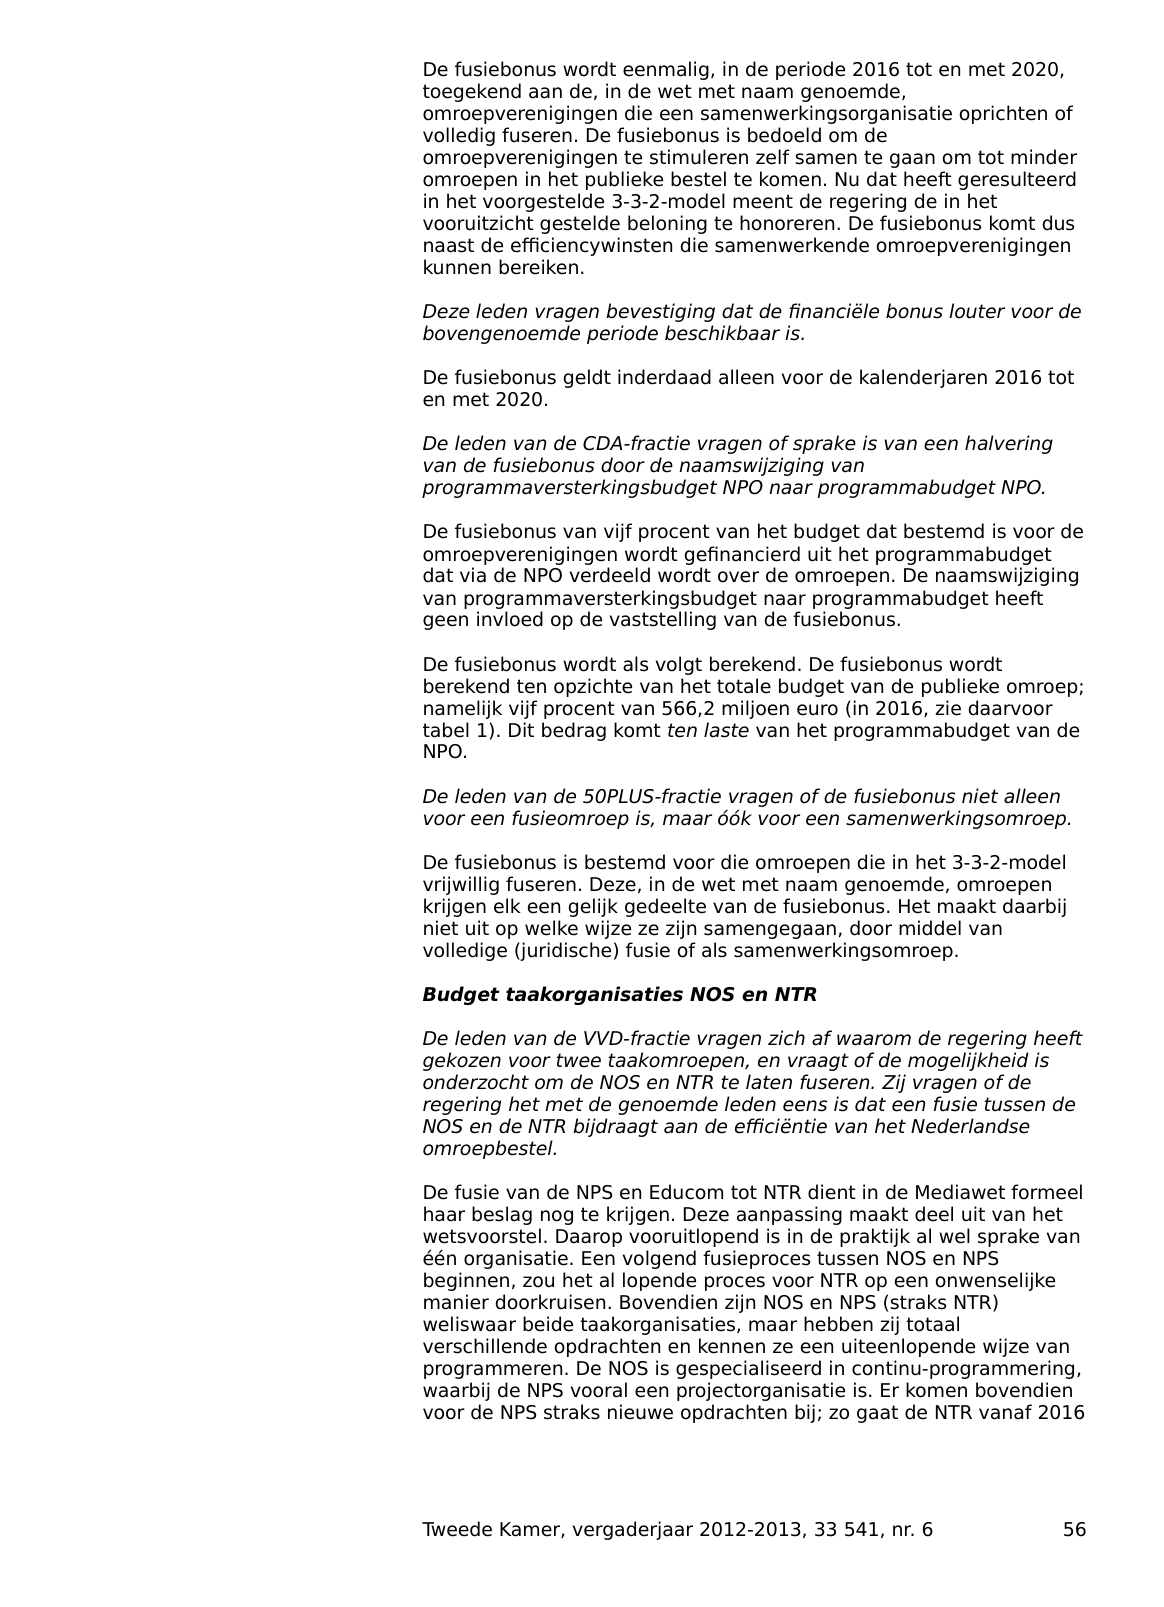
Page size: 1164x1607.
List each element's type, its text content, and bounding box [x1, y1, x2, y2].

text De leden van de CDA-fractie vragen of sprake is van een halvering van de fusiebonus door de naamswijziging van programmaversterkingsbudget NPO naar programmabudget NPO. [422, 433, 1087, 499]
text De fusiebonus geldt inderdaad alleen voor de kalenderjaren 2016 tot en met 2020. [422, 367, 1087, 411]
text De fusiebonus is bestemd voor die omroepen die in het 3-3-2-model vrijwillig fuseren. Deze, in de wet met naam genoemde, omroepen krijgen elk een gelijk gedeelte van de fusiebonus. Het maakt daarbij niet uit op welke wijze ze zijn samengegaan, door middel van volledige (juridische) fusie of als samenwerkingsomroep. [422, 852, 1087, 962]
text De fusiebonus wordt als volgt berekend. De fusiebonus wordt berekend ten opzichte van het totale budget van de publieke omroep; namelijk vijf procent van 566,2 miljoen euro (in 2016, zie daarvoor tabel 1). Dit bedrag komt ten laste van het programmabudget van de NPO. [422, 653, 1087, 763]
subtitle Budget taakorganisaties NOS en NTR [422, 984, 1087, 1006]
text De fusiebonus van vijf procent van het budget dat bestemd is voor de omroepverenigingen wordt gefinancierd uit het programmabudget dat via de NPO verdeeld wordt over de omroepen. De naamswijziging van programmaversterkingsbudget naar programmabudget heeft geen invloed op de vaststelling van de fusiebonus. [422, 521, 1087, 631]
text Deze leden vragen bevestiging dat de financiële bonus louter voor de bovengenoemde periode beschikbaar is. [422, 301, 1087, 345]
text De leden van de 50PLUS-fractie vragen of de fusiebonus niet alleen voor een fusieomroep is, maar óók voor een samenwerkingsomroep. [422, 786, 1087, 829]
text De leden van de VVD-fractie vragen zich af waarom de regering heeft gekozen voor twee taakomroepen, en vraagt of de mogelijkheid is onderzocht om de NOS en NTR te laten fuseren. Zij vragen of de regering het met de genoemde leden eens is dat een fusie tussen de NOS en de NTR bijdraagt aan de efficiëntie van het Nederlandse omroepbestel. [422, 1028, 1087, 1160]
text De fusie van de NPS en Educom tot NTR dient in de Mediawet formeel haar beslag nog te krijgen. Deze aanpassing maakt deel uit van het wetsvoorstel. Daarop vooruitlopend is in de praktijk al wel sprake van één organisatie. Een volgend fusieproces tussen NOS en NPS beginnen, zou het al lopende proces voor NTR op een onwenselijke manier doorkruisen. Bovendien zijn NOS en NPS (straks NTR) weliswaar beide taakorganisaties, maar hebben zij totaal verschillende opdrachten en kennen ze een uiteenlopende wijze van programmeren. De NOS is gespecialiseerd in continu-programmering, waarbij de NPS vooral een projectorganisatie is. Er komen bovendien voor de NPS straks nieuwe opdrachten bij; zo gaat de NTR vanaf 2016 [422, 1182, 1087, 1424]
text De fusiebonus wordt eenmalig, in de periode 2016 tot en met 2020, toegekend aan de, in de wet met naam genoemde, omroepverenigingen die een samenwerkingsorganisatie oprichten of volledig fuseren. De fusiebonus is bedoeld om de omroepverenigingen te stimuleren zelf samen te gaan om tot minder omroepen in het publieke bestel te komen. Nu dat heeft geresulteerd in het voorgestelde 3-3-2-model meent de regering de in het vooruitzicht gestelde beloning te honoreren. De fusiebonus komt dus naast de efficiencywinsten die samenwerkende omroepverenigingen kunnen bereiken. [422, 59, 1087, 279]
